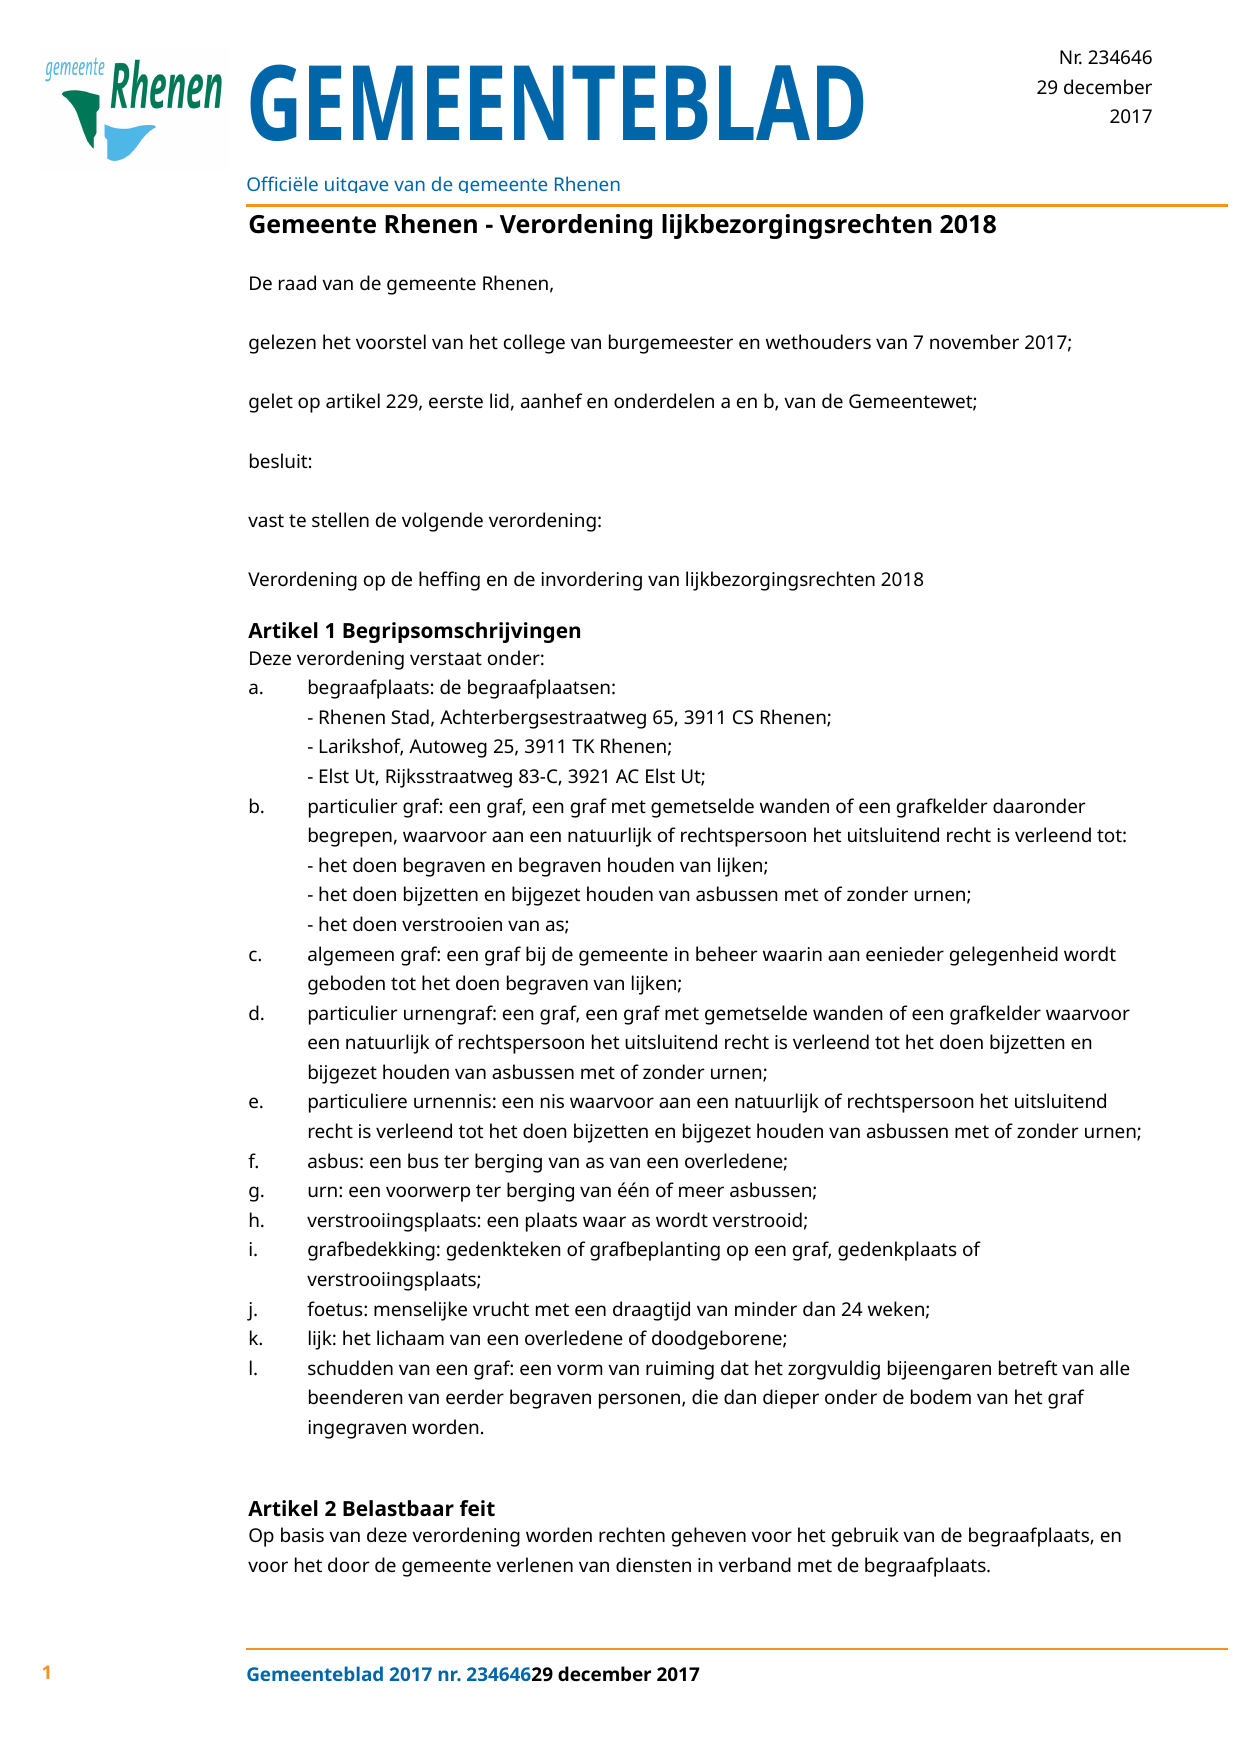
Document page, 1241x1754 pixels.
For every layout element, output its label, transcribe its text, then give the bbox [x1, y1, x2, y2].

list grafbedekking: gedenkteken of grafbeplanting op een graf, gedenkplaats of verstrooiingsplaats; [248, 1237, 1152, 1292]
list particulier urnengraf: een graf, een graf met gemetselde wanden of een grafkelder waarvoor een natuurlijk of rechtspersoon het uitsluitend recht is verleend tot het doen bijzetten en bijgezet houden van asbussen met of zonder urnen; [248, 1000, 1152, 1085]
list algemeen graf: een graf bij de gemeente in beheer waarin aan eenieder gelegenheid wordt geboden tot het doen begraven van lijken; [248, 941, 1152, 996]
text Verordening op de heffing en de invordering van lijkbezorgingsrechten 2018 [248, 566, 1152, 592]
text Op basis van deze verordening worden rechten geheven voor het gebruik van de begraafplaats, en voor het door de gemeente verlenen van diensten in verband met de begraafplaats. [248, 1523, 1152, 1578]
text vast te stellen de volgende verordening: [248, 507, 1152, 533]
picture [41, 47, 231, 172]
list - het doen verstrooien van as; [248, 911, 1152, 937]
list - Rhenen Stad, Achterbergsestraatweg 65, 3911 CS Rhenen; [248, 704, 1152, 730]
list begraafplaats: de begraafplaatsen: [248, 674, 1152, 700]
list asbus: een bus ter berging van as van een overledene; [248, 1148, 1152, 1174]
list - Elst Ut, Rijksstraatweg 83-C, 3921 AC Elst Ut; [248, 763, 1152, 789]
text Gemeente Rhenen - Verordening lijkbezorgingsrechten 2018 [248, 207, 1152, 241]
list particulier graf: een graf, een graf met gemetselde wanden of een grafkelder daaronder begrepen, waarvoor aan een natuurlijk of rechtspersoon het uitsluitend recht is verleend tot: [248, 793, 1152, 848]
text Artikel 2 Belastbaar feit [248, 1494, 1152, 1523]
list - Larikshof, Autoweg 25, 3911 TK Rhenen; [248, 734, 1152, 759]
text besluit: [248, 448, 1152, 473]
list urn: een voorwerp ter berging van één of meer asbussen; [248, 1177, 1152, 1203]
list - het doen bijzetten en bijgezet houden van asbussen met of zonder urnen; [248, 882, 1152, 907]
text Artikel 1 Begripsomschrijvingen [248, 617, 1152, 645]
list foetus: menselijke vrucht met een draagtijd van minder dan 24 weken; [248, 1296, 1152, 1322]
text gelezen het voorstel van het college van burgemeester en wethouders van 7 november 2017; [248, 329, 1152, 355]
list schudden van een graf: een vorm van ruiming dat het zorgvuldig bijeengaren betreft van alle beenderen van eerder begraven personen, die dan dieper onder de bodem van het graf ingegraven worden. [248, 1355, 1152, 1440]
list verstrooiingsplaats: een plaats waar as wordt verstrooid; [248, 1207, 1152, 1233]
list - het doen begraven en begraven houden van lijken; [248, 852, 1152, 878]
list lijk: het lichaam van een overledene of doodgeborene; [248, 1325, 1152, 1351]
text gelet op artikel 229, eerste lid, aanhef en onderdelen a en b, van de Gemeentewet; [248, 389, 1152, 414]
list particuliere urnennis: een nis waarvoor aan een natuurlijk of rechtspersoon het uitsluitend recht is verleend tot het doen bijzetten en bijgezet houden van asbussen met of zonder urnen; [248, 1089, 1152, 1144]
text Deze verordening verstaat onder: [248, 645, 1152, 671]
text De raad van de gemeente Rhenen, [248, 270, 1152, 296]
